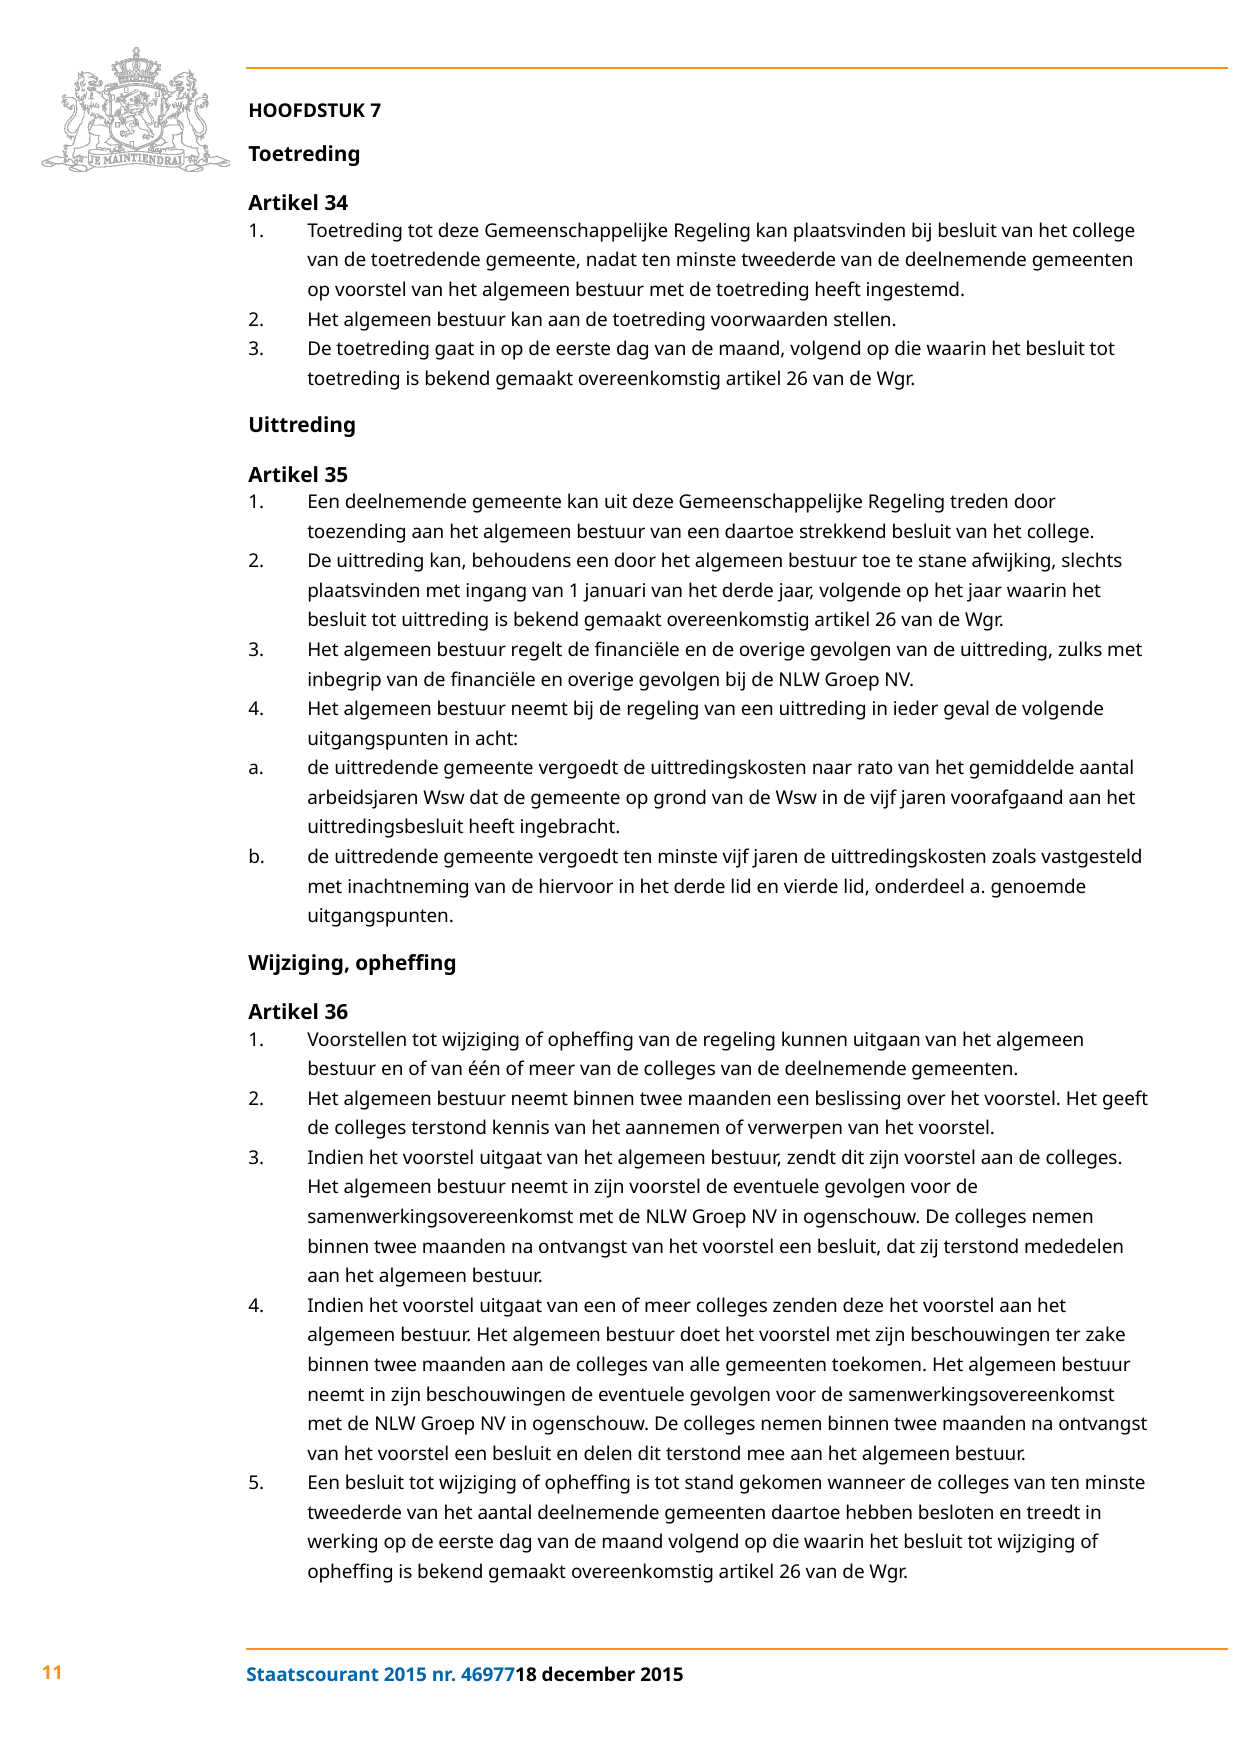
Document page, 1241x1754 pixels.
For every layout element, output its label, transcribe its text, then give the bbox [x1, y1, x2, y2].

list Toetreding tot deze Gemeenschappelijke Regeling kan plaatsvinden bij besluit van het college van de toetredende gemeente, nadat ten minste tweederde van de deelnemende gemeenten op voorstel van het algemeen bestuur met de toetreding heeft ingestemd. [248, 217, 1152, 302]
list Het algemeen bestuur neemt bij de regeling van een uittreding in ieder geval de volgende uitgangspunten in acht: [248, 695, 1152, 751]
list de uittredende gemeente vergoedt de uittredingskosten naar rato van het gemiddelde aantal arbeidsjaren Wsw dat de gemeente op grond van de Wsw in de vijf jaren voorafgaand aan het uittredingsbesluit heeft ingebracht. [248, 754, 1152, 839]
text Artikel 35 [248, 460, 1152, 488]
text Artikel 36 [248, 997, 1152, 1026]
list De uittreding kan, behoudens een door het algemeen bestuur toe te stane afwijking, slechts plaatsvinden met ingang van 1 januari van het derde jaar, volgende op het jaar waarin het besluit tot uittreding is bekend gemaakt overeenkomstig artikel 26 van de Wgr. [248, 547, 1152, 632]
list Het algemeen bestuur regelt de financiële en de overige gevolgen van de uittreding, zulks met inbegrip van de financiële en overige gevolgen bij de NLW Groep NV. [248, 636, 1152, 691]
list de uittredende gemeente vergoedt ten minste vijf jaren de uittredingskosten zoals vastgesteld met inachtneming van de hiervoor in het derde lid en vierde lid, onderdeel a. genoemde uitgangspunten. [248, 843, 1152, 928]
text HOOFDSTUK 7 [248, 95, 1152, 123]
text Toetreding [248, 139, 1152, 168]
list Indien het voorstel uitgaat van een of meer colleges zenden deze het voorstel aan het algemeen bestuur. Het algemeen bestuur doet het voorstel met zijn beschouwingen ter zake binnen twee maanden aan de colleges van alle gemeenten toekomen. Het algemeen bestuur neemt in zijn beschouwingen de eventuele gevolgen voor de samenwerkingsovereenkomst met de NLW Groep NV in ogenschouw. De colleges nemen binnen twee maanden na ontvangst van het voorstel een besluit en delen dit terstond mee aan het algemeen bestuur. [248, 1292, 1152, 1466]
list Een besluit tot wijziging of opheffing is tot stand gekomen wanneer de colleges van ten minste tweederde van het aantal deelnemende gemeenten daartoe hebben besloten en treedt in werking op de eerste dag van de maand volgend op die waarin het besluit tot wijziging of opheffing is bekend gemaakt overeenkomstig artikel 26 van de Wgr. [248, 1469, 1152, 1584]
text Wijziging, opheffing [248, 948, 1152, 976]
text Artikel 34 [248, 188, 1152, 217]
picture [41, 47, 231, 172]
list Het algemeen bestuur neemt binnen twee maanden een beslissing over het voorstel. Het geeft de colleges terstond kennis van het aannemen of verwerpen van het voorstel. [248, 1085, 1152, 1140]
list Voorstellen tot wijziging of opheffing van de regeling kunnen uitgaan van het algemeen bestuur en of van één of meer van de colleges van de deelnemende gemeenten. [248, 1026, 1152, 1081]
list Het algemeen bestuur kan aan de toetreding voorwaarden stellen. [248, 306, 1152, 331]
list Een deelnemende gemeente kan uit deze Gemeenschappelijke Regeling treden door toezending aan het algemeen bestuur van een daartoe strekkend besluit van het college. [248, 488, 1152, 543]
list Indien het voorstel uitgaat van het algemeen bestuur, zendt dit zijn voorstel aan de colleges. Het algemeen bestuur neemt in zijn voorstel de eventuele gevolgen voor de samenwerkingsovereenkomst met de NLW Groep NV in ogenschouw. De colleges nemen binnen twee maanden na ontvangst van het voorstel een besluit, dat zij terstond mededelen aan het algemeen bestuur. [248, 1144, 1152, 1288]
text Uittreding [248, 411, 1152, 439]
list De toetreding gaat in op de eerste dag van de maand, volgend op die waarin het besluit tot toetreding is bekend gemaakt overeenkomstig artikel 26 van de Wgr. [248, 335, 1152, 391]
